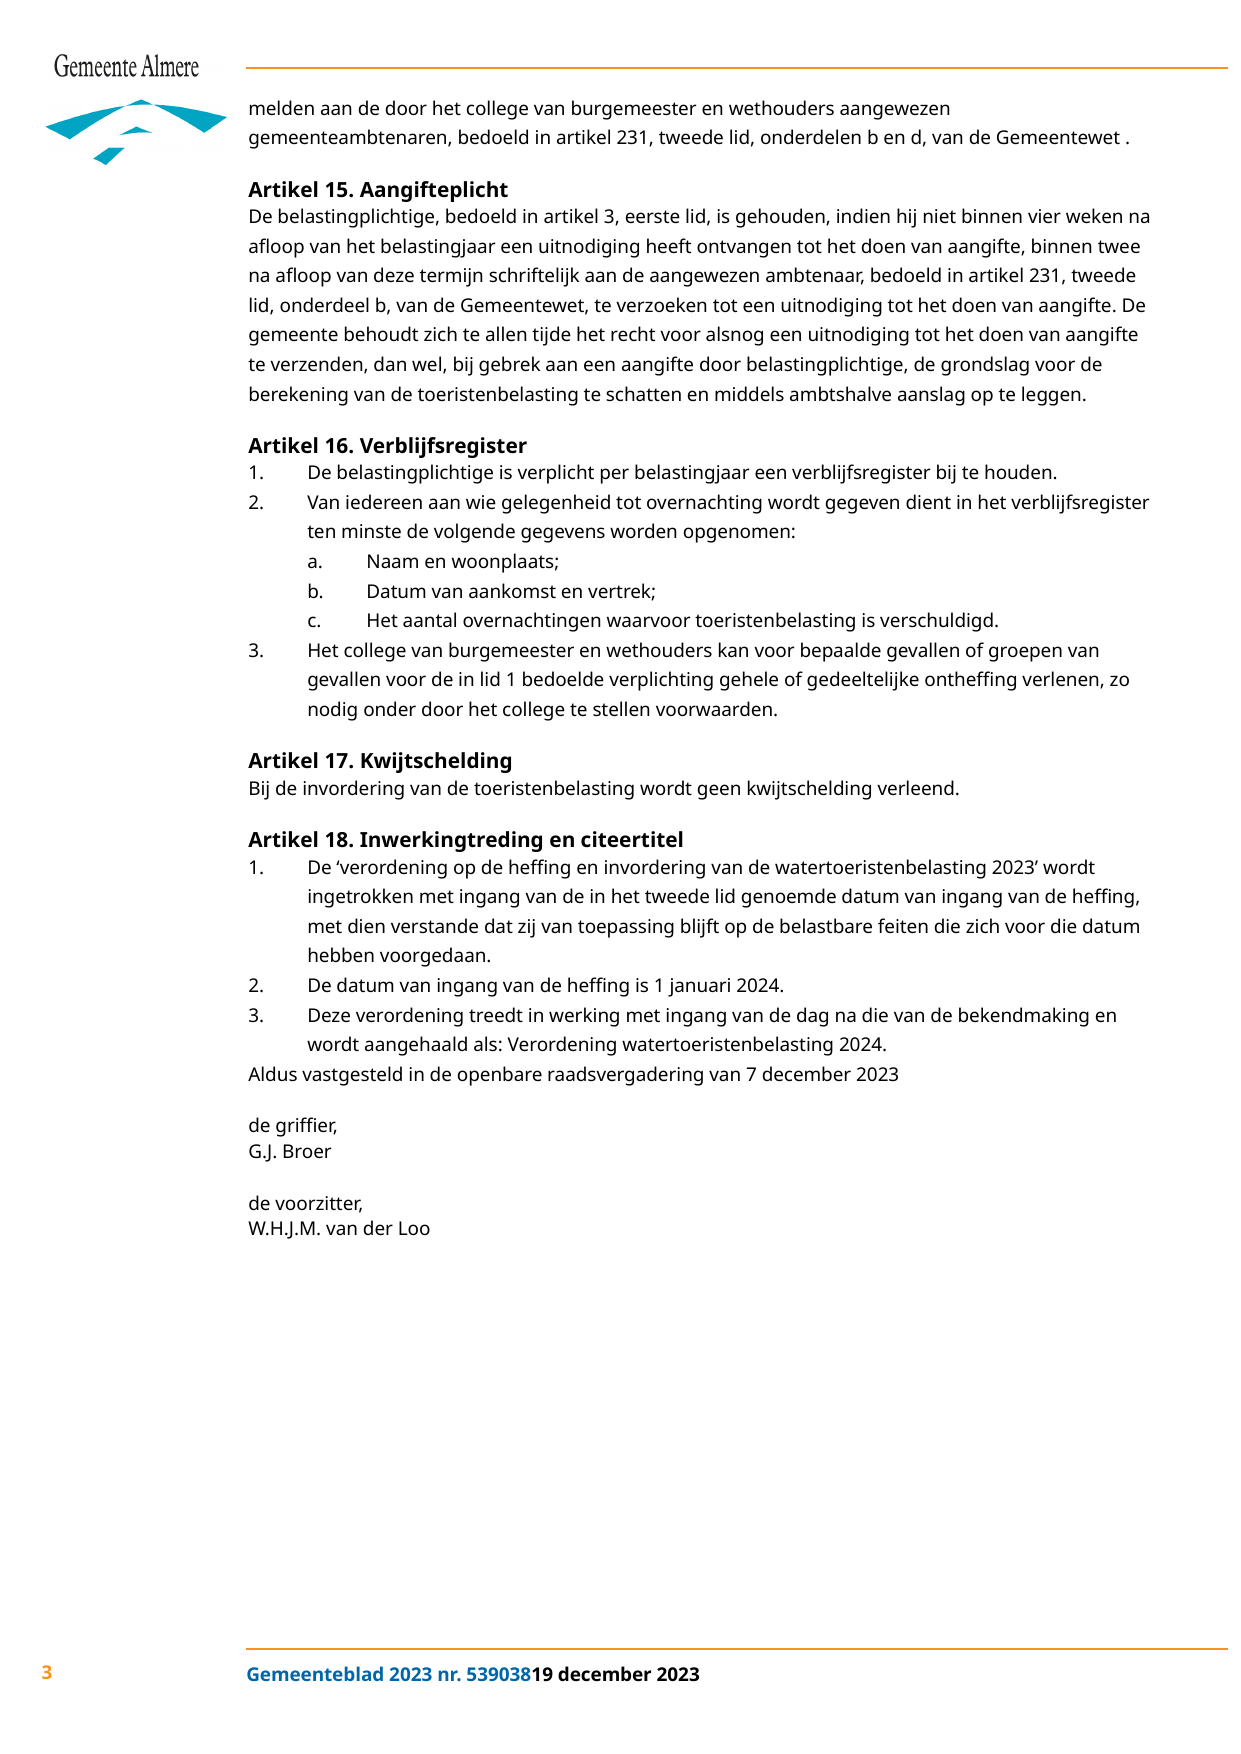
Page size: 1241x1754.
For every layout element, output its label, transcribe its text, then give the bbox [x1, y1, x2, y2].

text G.J. Broer [248, 1138, 1152, 1164]
list Van iedereen aan wie gelegenheid tot overnachting wordt gegeven dient in het verblijfsregister ten minste de volgende gegevens worden opgenomen: [248, 489, 1152, 544]
list De datum van ingang van de heffing is 1 januari 2024. [248, 972, 1152, 998]
list De belastingplichtige is verplicht per belastingjaar een verblijfsregister bij te houden. [248, 459, 1152, 485]
list Naam en woonplaats; [307, 548, 1152, 574]
text Artikel 18. Inwerkingtreding en citeertitel [248, 826, 1152, 854]
text Artikel 16. Verblijfsregister [248, 431, 1152, 459]
list Het aantal overnachtingen waarvoor toeristenbelasting is verschuldigd. [307, 607, 1152, 633]
text Bij de invordering van de toeristenbelasting wordt geen kwijtschelding verleend. [248, 775, 1152, 801]
list Deze verordening treedt in werking met ingang van de dag na die van de bekendmaking en wordt aangehaald als: Verordening watertoeristenbelasting 2024. [248, 1002, 1152, 1057]
text Aldus vastgesteld in de openbare raadsvergadering van 7 december 2023 [248, 1061, 1152, 1087]
text de voorzitter, [248, 1190, 1152, 1215]
list De ‘verordening op de heffing en invordering van de watertoeristenbelasting 2023’ wordt ingetrokken met ingang van de in het tweede lid genoemde datum van ingang van de heffing, met dien verstande dat zij van toepassing blijft op de belastbare feiten die zich voor die datum hebben voorgedaan. [248, 854, 1152, 968]
list Het college van burgemeester en wethouders kan voor bepaalde gevallen of groepen van gevallen voor de in lid 1 bedoelde verplichting gehele of gedeeltelijke ontheffing verlenen, zo nodig onder door het college te stellen voorwaarden. [248, 637, 1152, 722]
list Datum van aankomst en vertrek; [307, 578, 1152, 604]
text Artikel 15. Aangifteplicht [248, 175, 1152, 203]
text melden aan de door het college van burgemeester en wethouders aangewezen gemeenteambtenaren, bedoeld in artikel 231, tweede lid, onderdelen b en d, van de Gemeentewet . [248, 95, 1152, 150]
text Artikel 17. Kwijtschelding [248, 747, 1152, 775]
picture [41, 47, 231, 172]
text W.H.J.M. van der Loo [248, 1215, 1152, 1241]
text De belastingplichtige, bedoeld in artikel 3, eerste lid, is gehouden, indien hij niet binnen vier weken na afloop van het belastingjaar een uitnodiging heeft ontvangen tot het doen van aangifte, binnen twee na afloop van deze termijn schriftelijk aan de aangewezen ambtenaar, bedoeld in artikel 231, tweede lid, onderdeel b, van de Gemeentewet, te verzoeken tot een uitnodiging tot het doen van aangifte. De gemeente behoudt zich te allen tijde het recht voor alsnog een uitnodiging tot het doen van aangifte te verzenden, dan wel, bij gebrek aan een aangifte door belastingplichtige, de grondslag voor de berekening van de toeristenbelasting te schatten en middels ambtshalve aanslag op te leggen. [248, 203, 1152, 406]
text de griffier, [248, 1112, 1152, 1138]
